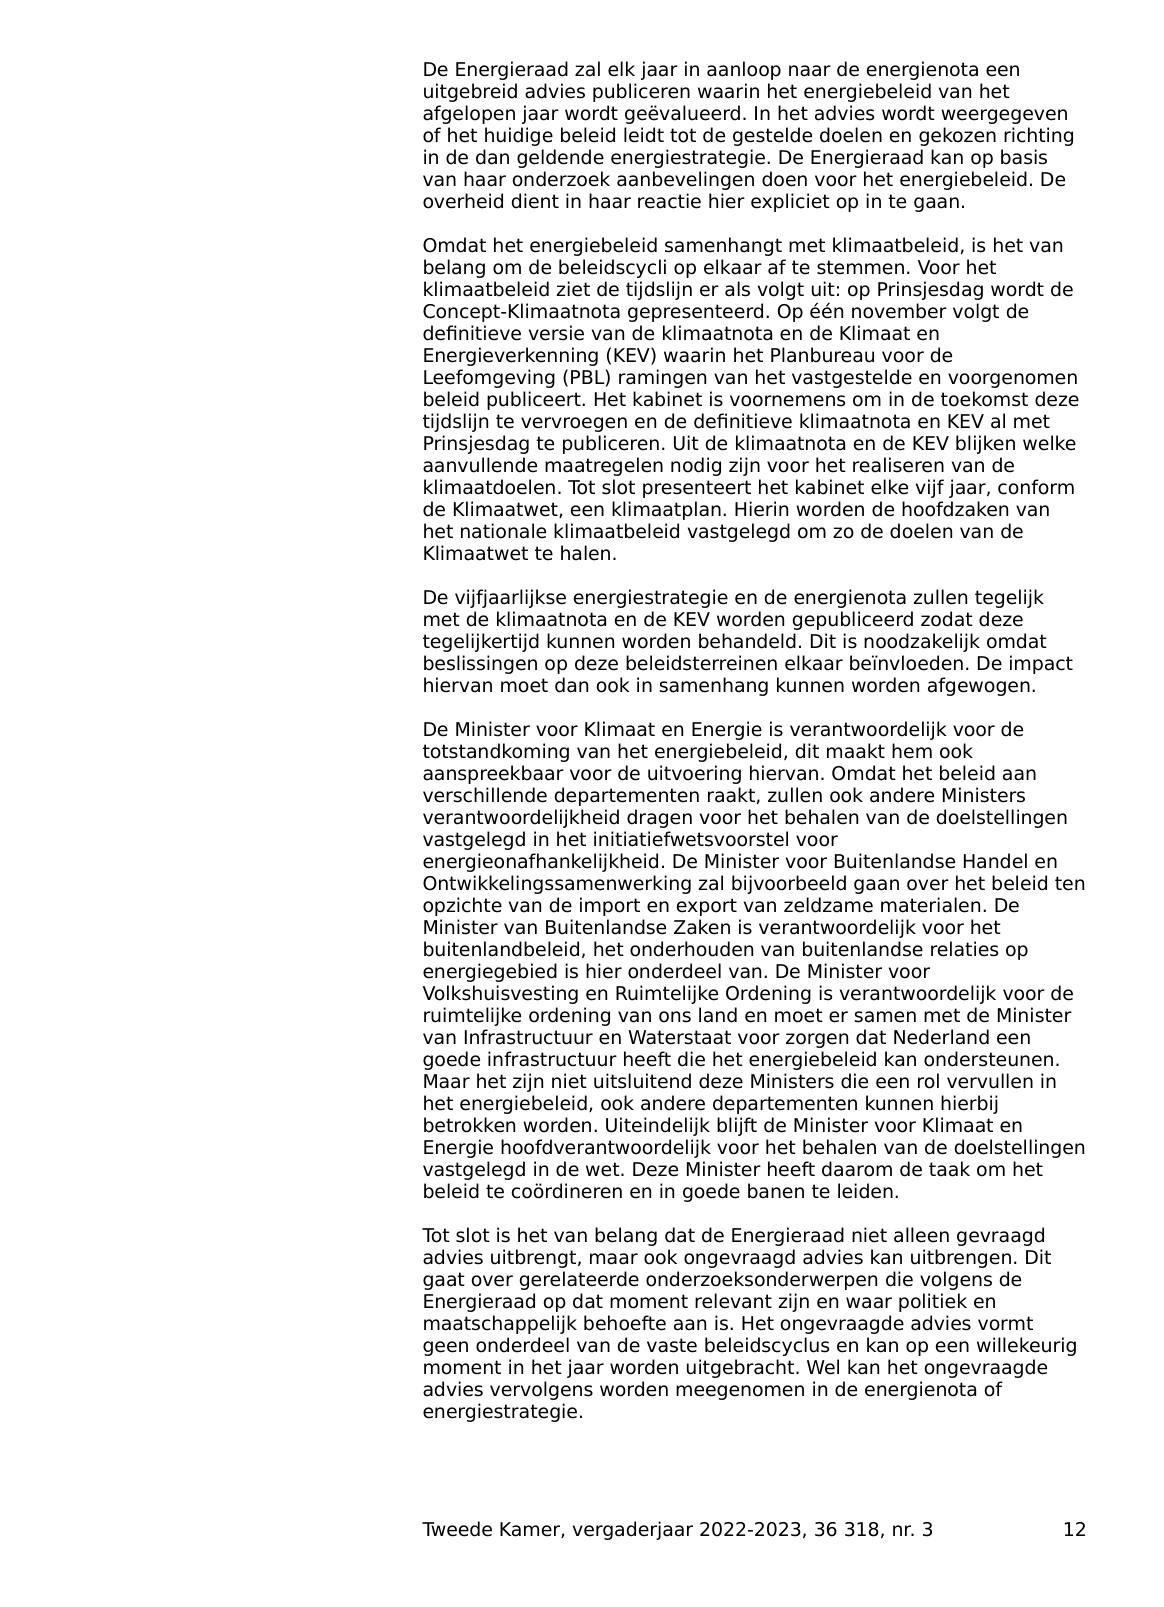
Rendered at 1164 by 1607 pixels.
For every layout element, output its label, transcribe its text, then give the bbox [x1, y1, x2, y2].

text De Energieraad zal elk jaar in aanloop naar de energienota een uitgebreid advies publiceren waarin het energiebeleid van het afgelopen jaar wordt geëvalueerd. In het advies wordt weergegeven of het huidige beleid leidt tot de gestelde doelen en gekozen richting in de dan geldende energiestrategie. De Energieraad kan op basis van haar onderzoek aanbevelingen doen voor het energiebeleid. De overheid dient in haar reactie hier expliciet op in te gaan. [422, 59, 1087, 213]
text De vijfjaarlijkse energiestrategie en de energienota zullen tegelijk met de klimaatnota en de KEV worden gepubliceerd zodat deze tegelijkertijd kunnen worden behandeld. Dit is noodzakelijk omdat beslissingen op deze beleidsterreinen elkaar beïnvloeden. De impact hiervan moet dan ook in samenhang kunnen worden afgewogen. [422, 587, 1087, 697]
text Omdat het energiebeleid samenhangt met klimaatbeleid, is het van belang om de beleidscycli op elkaar af te stemmen. Voor het klimaatbeleid ziet de tijdslijn er als volgt uit: op Prinsjesdag wordt de Concept-Klimaatnota gepresenteerd. Op één november volgt de definitieve versie van de klimaatnota en de Klimaat en Energieverkenning (KEV) waarin het Planbureau voor de Leefomgeving (PBL) ramingen van het vastgestelde en voorgenomen beleid publiceert. Het kabinet is voornemens om in de toekomst deze tijdslijn te vervroegen en de definitieve klimaatnota en KEV al met Prinsjesdag te publiceren. Uit de klimaatnota en de KEV blijken welke aanvullende maatregelen nodig zijn voor het realiseren van de klimaatdoelen. Tot slot presenteert het kabinet elke vijf jaar, conform de Klimaatwet, een klimaatplan. Hierin worden de hoofdzaken van het nationale klimaatbeleid vastgelegd om zo de doelen van de Klimaatwet te halen. [422, 235, 1087, 565]
text Tot slot is het van belang dat de Energieraad niet alleen gevraagd advies uitbrengt, maar ook ongevraagd advies kan uitbrengen. Dit gaat over gerelateerde onderzoeksonderwerpen die volgens de Energieraad op dat moment relevant zijn en waar politiek en maatschappelijk behoefte aan is. Het ongevraagde advies vormt geen onderdeel van de vaste beleidscyclus en kan op een willekeurig moment in het jaar worden uitgebracht. Wel kan het ongevraagde advies vervolgens worden meegenomen in de energienota of energiestrategie. [422, 1225, 1087, 1423]
text De Minister voor Klimaat en Energie is verantwoordelijk voor de totstandkoming van het energiebeleid, dit maakt hem ook aanspreekbaar voor de uitvoering hiervan. Omdat het beleid aan verschillende departementen raakt, zullen ook andere Ministers verantwoordelijkheid dragen voor het behalen van de doelstellingen vastgelegd in het initiatiefwetsvoorstel voor energieonafhankelijkheid. De Minister voor Buitenlandse Handel en Ontwikkelingssamenwerking zal bijvoorbeeld gaan over het beleid ten opzichte van de import en export van zeldzame materialen. De Minister van Buitenlandse Zaken is verantwoordelijk voor het buitenlandbeleid, het onderhouden van buitenlandse relaties op energiegebied is hier onderdeel van. De Minister voor Volkshuisvesting en Ruimtelijke Ordening is verantwoordelijk voor de ruimtelijke ordening van ons land en moet er samen met de Minister van Infrastructuur en Waterstaat voor zorgen dat Nederland een goede infrastructuur heeft die het energiebeleid kan ondersteunen. Maar het zijn niet uitsluitend deze Ministers die een rol vervullen in het energiebeleid, ook andere departementen kunnen hierbij betrokken worden. Uiteindelijk blijft de Minister voor Klimaat en Energie hoofdverantwoordelijk voor het behalen van de doelstellingen vastgelegd in de wet. Deze Minister heeft daarom de taak om het beleid te coördineren en in goede banen te leiden. [422, 719, 1087, 1203]
